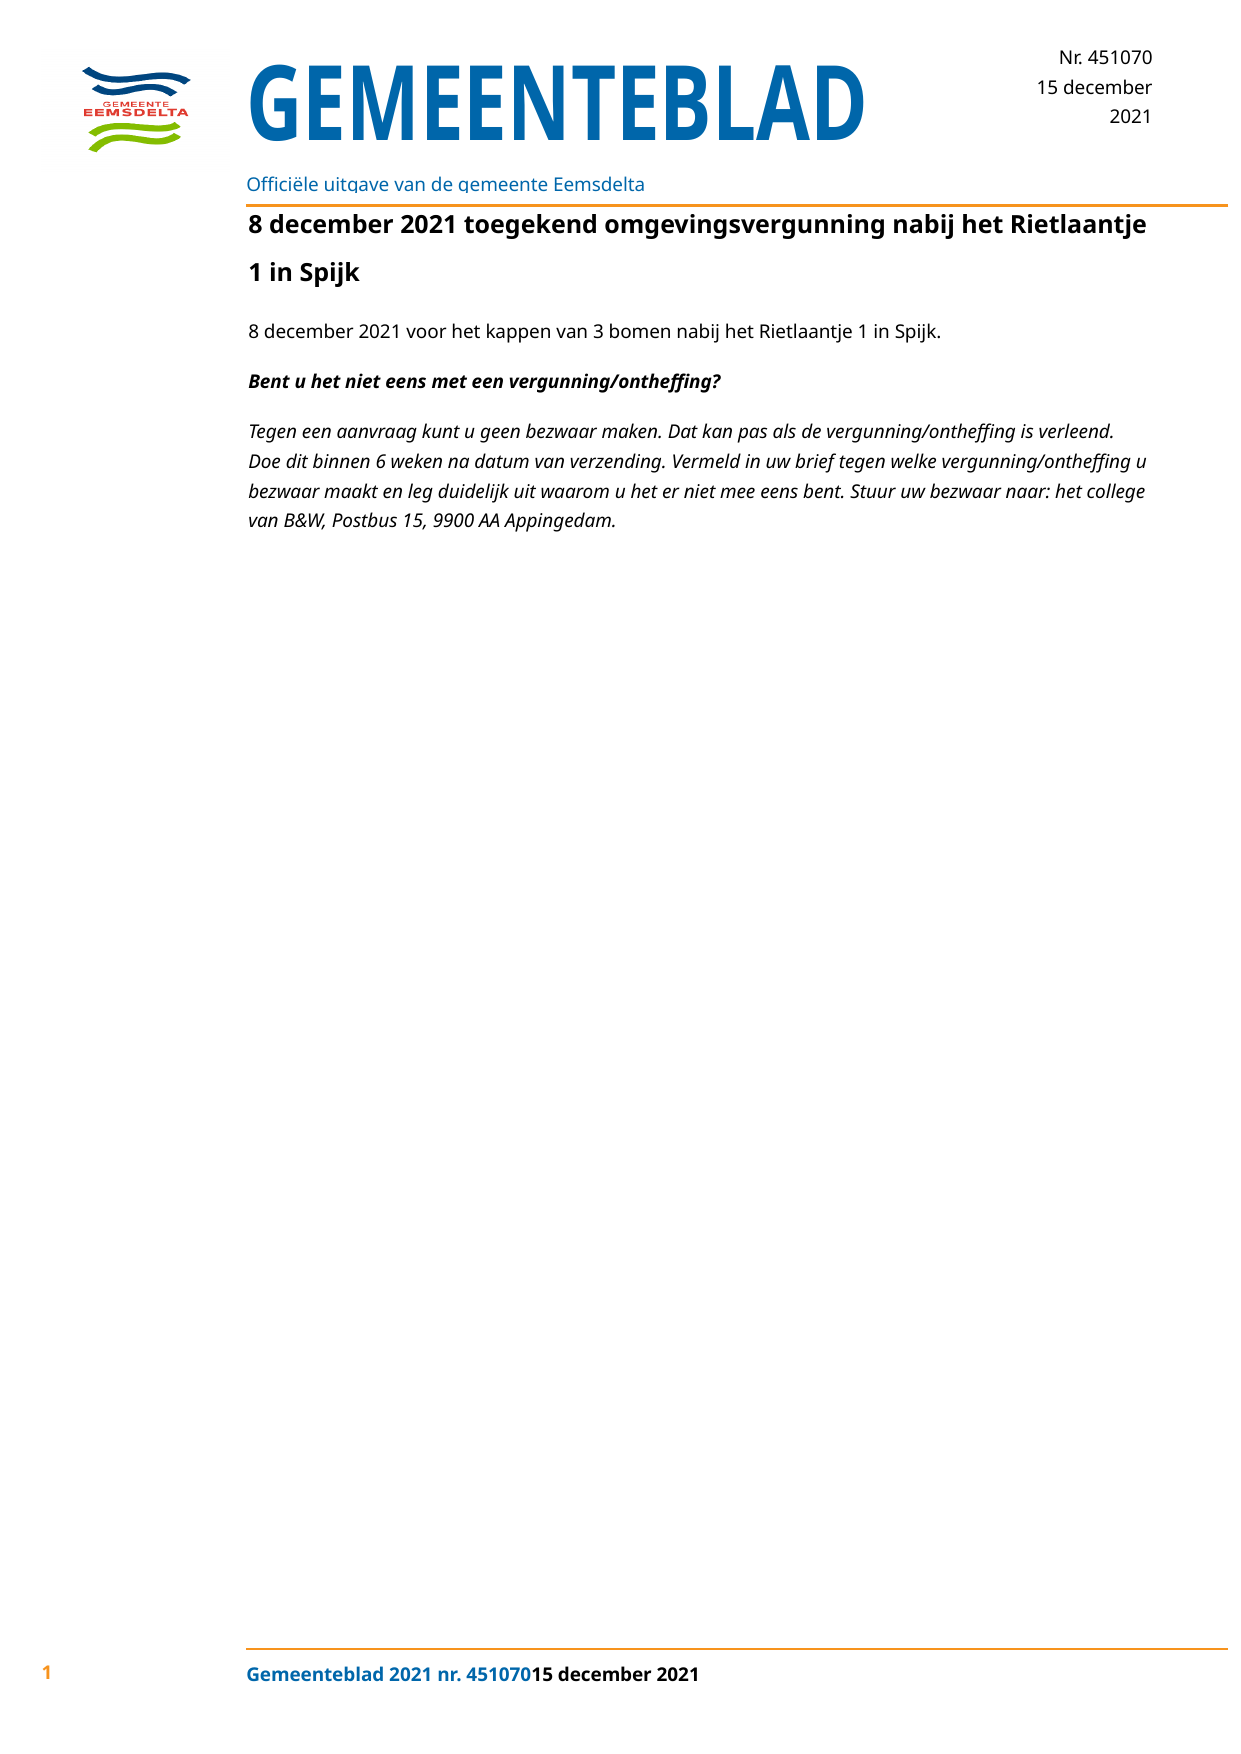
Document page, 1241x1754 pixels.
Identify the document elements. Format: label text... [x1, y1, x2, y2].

text 8 december 2021 voor het kappen van 3 bomen nabij het Rietlaantje 1 in Spijk. [248, 318, 1152, 344]
text Tegen een aanvraag kunt u geen bezwaar maken. Dat kan pas als de vergunning/ontheffing is verleend. Doe dit binnen 6 weken na datum van verzending. Vermeld in uw brief tegen welke vergunning/ontheffing u bezwaar maakt en leg duidelijk uit waarom u het er niet mee eens bent. Stuur uw bezwaar naar: het college van B&W, Postbus 15, 9900 AA Appingedam. [248, 419, 1152, 533]
picture [41, 47, 231, 172]
text 8 december 2021 toegekend omgevingsvergunning nabij het Rietlaantje 1 in Spijk [248, 207, 1152, 288]
text Bent u het niet eens met een vergunning/ontheffing? [248, 368, 1152, 394]
